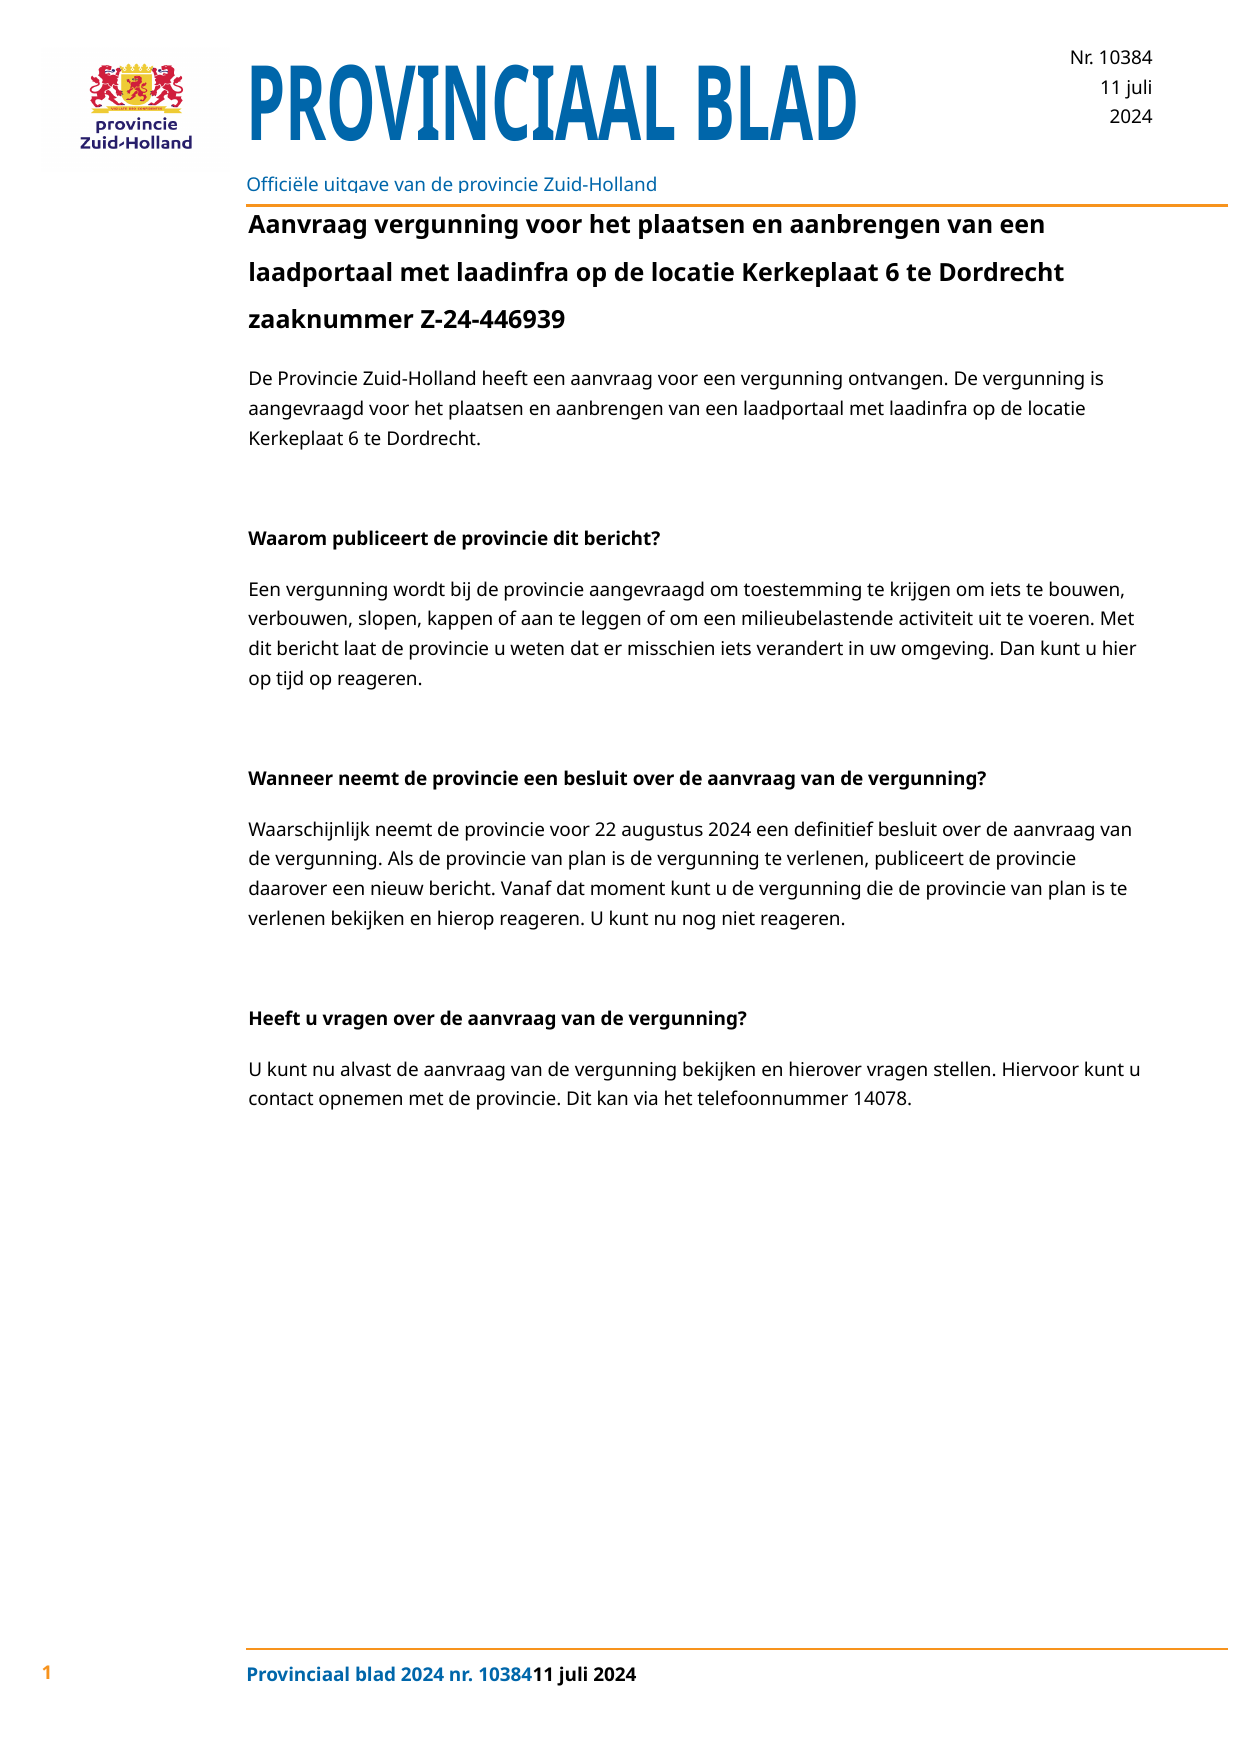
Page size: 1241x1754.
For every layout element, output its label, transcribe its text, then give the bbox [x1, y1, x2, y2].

picture [41, 47, 231, 172]
text Een vergunning wordt bij de provincie aangevraagd om toestemming te krijgen om iets te bouwen, verbouwen, slopen, kappen of aan te leggen of om een milieubelastende activiteit uit te voeren. Met dit bericht laat de provincie u weten dat er misschien iets verandert in uw omgeving. Dan kunt u hier op tijd op reageren. [248, 576, 1152, 690]
text Aanvraag vergunning voor het plaatsen en aanbrengen van een laadportaal met laadinfra op de locatie Kerkeplaat 6 te Dordrecht zaaknummer Z-24-446939 [248, 207, 1152, 336]
text Wanneer neemt de provincie een besluit over de aanvraag van de vergunning? [248, 766, 1152, 791]
text Waarom publiceert de provincie dit bericht? [248, 526, 1152, 551]
text De Provincie Zuid-Holland heeft een aanvraag voor een vergunning ontvangen. De vergunning is aangevraagd voor het plaatsen en aanbrengen van een laadportaal met laadinfra op de locatie Kerkeplaat 6 te Dordrecht. [248, 366, 1152, 450]
text Heeft u vragen over de aanvraag van de vergunning? [248, 1006, 1152, 1031]
text Waarschijnlijk neemt de provincie voor 22 augustus 2024 een definitief besluit over de aanvraag van de vergunning. Als de provincie van plan is de vergunning te verlenen, publiceert de provincie daarover een nieuw bericht. Vanaf dat moment kunt u de vergunning die de provincie van plan is te verlenen bekijken en hierop reageren. U kunt nu nog niet reageren. [248, 816, 1152, 930]
text U kunt nu alvast de aanvraag van de vergunning bekijken en hierover vragen stellen. Hiervoor kunt u contact opnemen met de provincie. Dit kan via het telefoonnummer 14078. [248, 1056, 1152, 1111]
